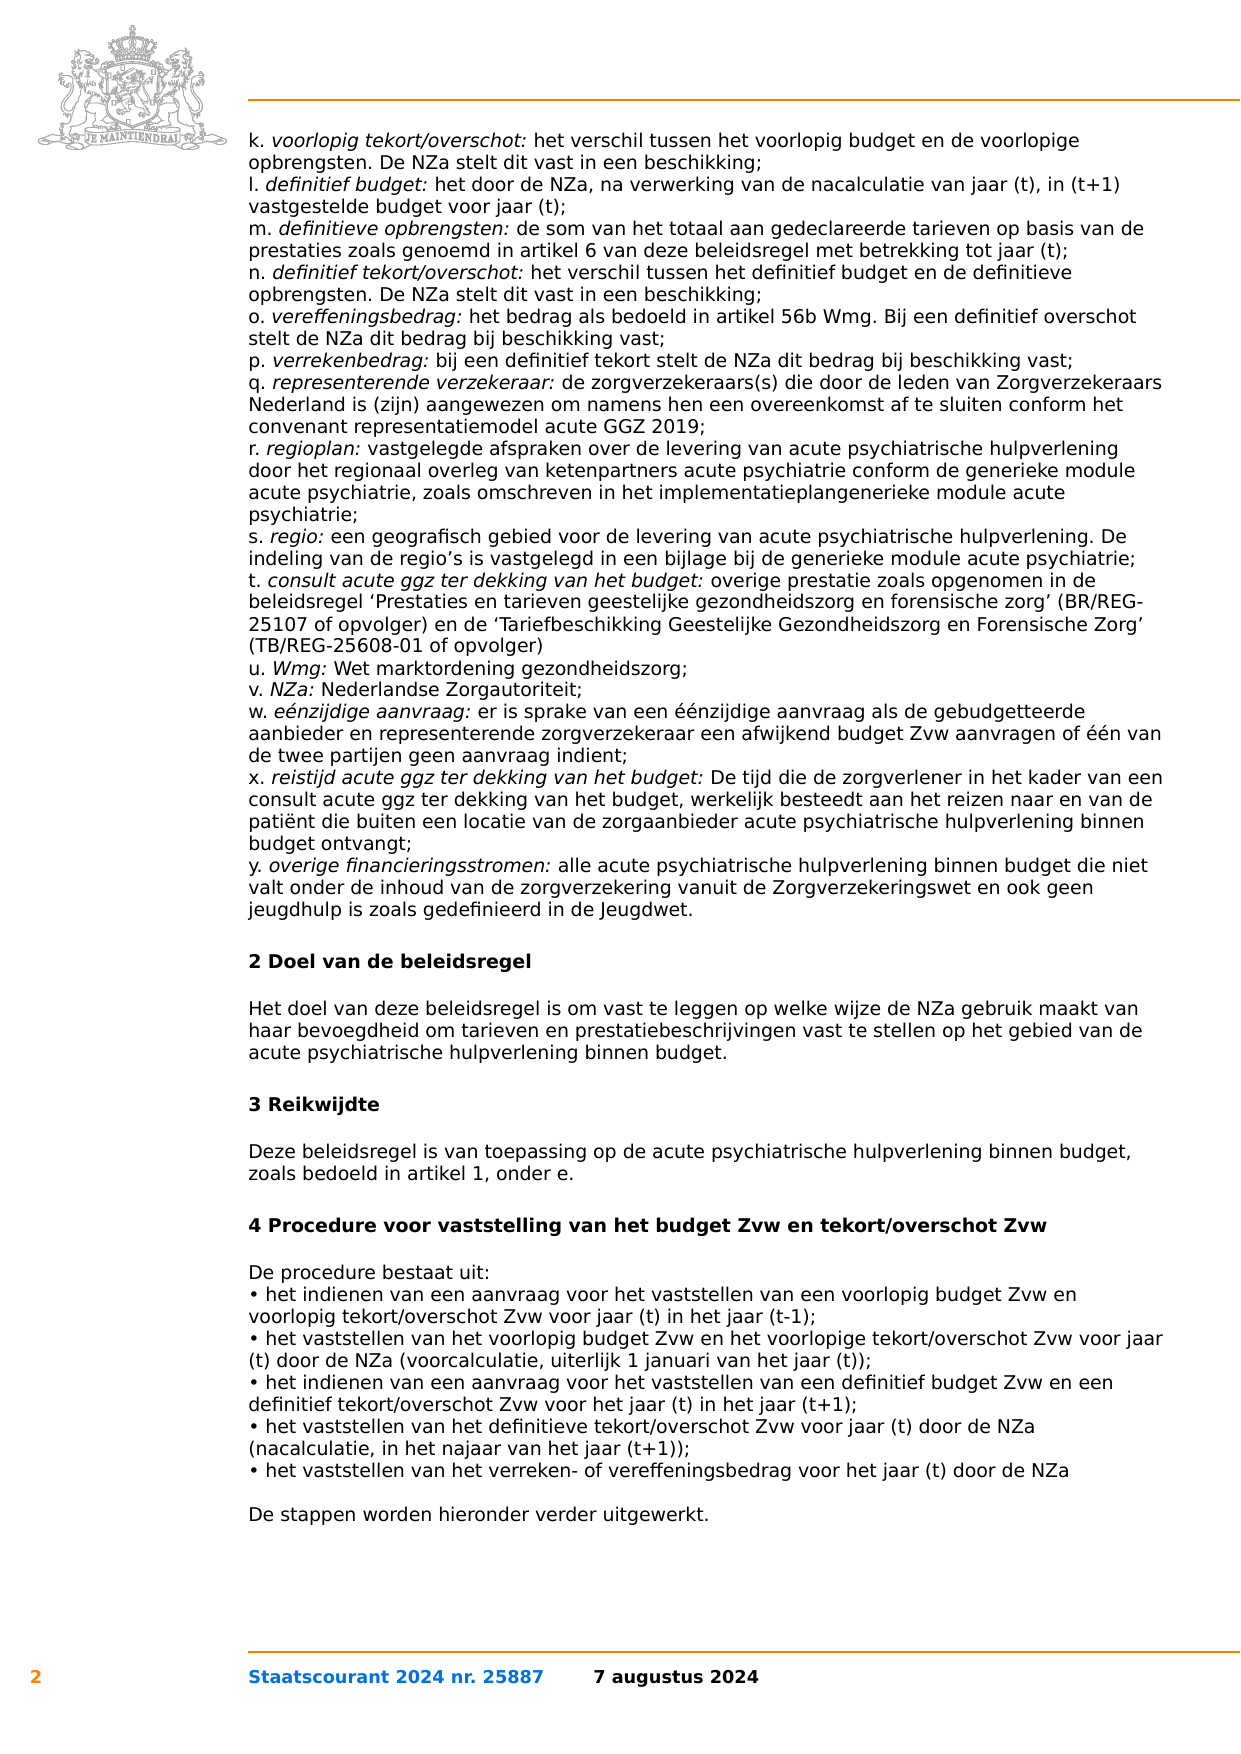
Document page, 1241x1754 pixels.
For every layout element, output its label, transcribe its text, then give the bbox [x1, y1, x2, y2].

text • het indienen van een aanvraag voor het vaststellen van een voorlopig budget Zvw en voorlopig tekort/overschot Zvw voor jaar (t) in het jaar (t-1); [248, 1284, 1163, 1328]
text • het vaststellen van het definitieve tekort/overschot Zvw voor jaar (t) door de NZa (nacalculatie, in het najaar van het jaar (t+1)); [248, 1416, 1163, 1460]
text y. overige financieringsstromen: alle acute psychiatrische hulpverlening binnen budget die niet valt onder de inhoud van de zorgverzekering vanuit de Zorgverzekeringswet en ook geen jeugdhulp is zoals gedefinieerd in de Jeugdwet. [248, 855, 1163, 921]
text v. NZa: Nederlandse Zorgautoriteit; [248, 679, 1163, 701]
subtitle 3 Reikwijdte [248, 1094, 1163, 1116]
text r. regioplan: vastgelegde afspraken over de levering van acute psychiatrische hulpverlening door het regionaal overleg van ketenpartners acute psychiatrie conform de generieke module acute psychiatrie, zoals omschreven in het implementatieplangenerieke module acute psychiatrie; [248, 438, 1163, 526]
text p. verrekenbedrag: bij een definitief tekort stelt de NZa dit bedrag bij beschikking vast; [248, 350, 1163, 372]
text Het doel van deze beleidsregel is om vast te leggen op welke wijze de NZa gebruik maakt van haar bevoegdheid om tarieven en prestatiebeschrijvingen vast te stellen op het gebied van de acute psychiatrische hulpverlening binnen budget. [248, 998, 1163, 1064]
text s. regio: een geografisch gebied voor de levering van acute psychiatrische hulpverlening. De indeling van de regio’s is vastgelegd in een bijlage bij de generieke module acute psychiatrie; [248, 526, 1163, 569]
text m. definitieve opbrengsten: de som van het totaal aan gedeclareerde tarieven op basis van de prestaties zoals genoemd in artikel 6 van deze beleidsregel met betrekking tot jaar (t); [248, 218, 1163, 262]
text n. definitief tekort/overschot: het verschil tussen het definitief budget en de definitieve opbrengsten. De NZa stelt dit vast in een beschikking; [248, 262, 1163, 306]
text l. definitief budget: het door de NZa, na verwerking van de nacalculatie van jaar (t), in (t+1) vastgestelde budget voor jaar (t); [248, 174, 1163, 218]
text k. voorlopig tekort/overschot: het verschil tussen het voorlopig budget en de voorlopige opbrengsten. De NZa stelt dit vast in een beschikking; [248, 130, 1163, 174]
text u. Wmg: Wet marktordening gezondheidszorg; [248, 657, 1163, 679]
text q. representerende verzekeraar: de zorgverzekeraars(s) die door de leden van Zorgverzekeraars Nederland is (zijn) aangewezen om namens hen een overeenkomst af te sluiten conform het convenant representatiemodel acute GGZ 2019; [248, 372, 1163, 438]
text o. vereffeningsbedrag: het bedrag als bedoeld in artikel 56b Wmg. Bij een definitief overschot stelt de NZa dit bedrag bij beschikking vast; [248, 306, 1163, 350]
text t. consult acute ggz ter dekking van het budget: overige prestatie zoals opgenomen in de beleidsregel ‘Prestaties en tarieven geestelijke gezondheidszorg en forensische zorg’ (BR/REG-25107 of opvolger) en de ‘Tariefbeschikking Geestelijke Gezondheidszorg en Forensische Zorg’ (TB/REG-25608-01 of opvolger) [248, 569, 1163, 657]
text • het vaststellen van het verreken- of vereffeningsbedrag voor het jaar (t) door de NZa [248, 1460, 1163, 1482]
text • het vaststellen van het voorlopig budget Zvw en het voorlopige tekort/overschot Zvw voor jaar (t) door de NZa (voorcalculatie, uiterlijk 1 januari van het jaar (t)); [248, 1328, 1163, 1372]
text De procedure bestaat uit: [248, 1262, 1163, 1284]
picture [38, 25, 227, 150]
text Deze beleidsregel is van toepassing op de acute psychiatrische hulpverlening binnen budget, zoals bedoeld in artikel 1, onder e. [248, 1141, 1163, 1185]
text • het indienen van een aanvraag voor het vaststellen van een definitief budget Zvw en een definitief tekort/overschot Zvw voor het jaar (t) in het jaar (t+1); [248, 1372, 1163, 1416]
subtitle 2 Doel van de beleidsregel [248, 951, 1163, 973]
text w. eénzijdige aanvraag: er is sprake van een éénzijdige aanvraag als de gebudgetteerde aanbieder en representerende zorgverzekeraar een afwijkend budget Zvw aanvragen of één van de twee partijen geen aanvraag indient; [248, 701, 1163, 767]
text x. reistijd acute ggz ter dekking van het budget: De tijd die de zorgverlener in het kader van een consult acute ggz ter dekking van het budget, werkelijk besteedt aan het reizen naar en van de patiënt die buiten een locatie van de zorgaanbieder acute psychiatrische hulpverlening binnen budget ontvangt; [248, 767, 1163, 855]
subtitle 4 Procedure voor vaststelling van het budget Zvw en tekort/overschot Zvw [248, 1215, 1163, 1237]
text De stappen worden hieronder verder uitgewerkt. [248, 1504, 1163, 1526]
